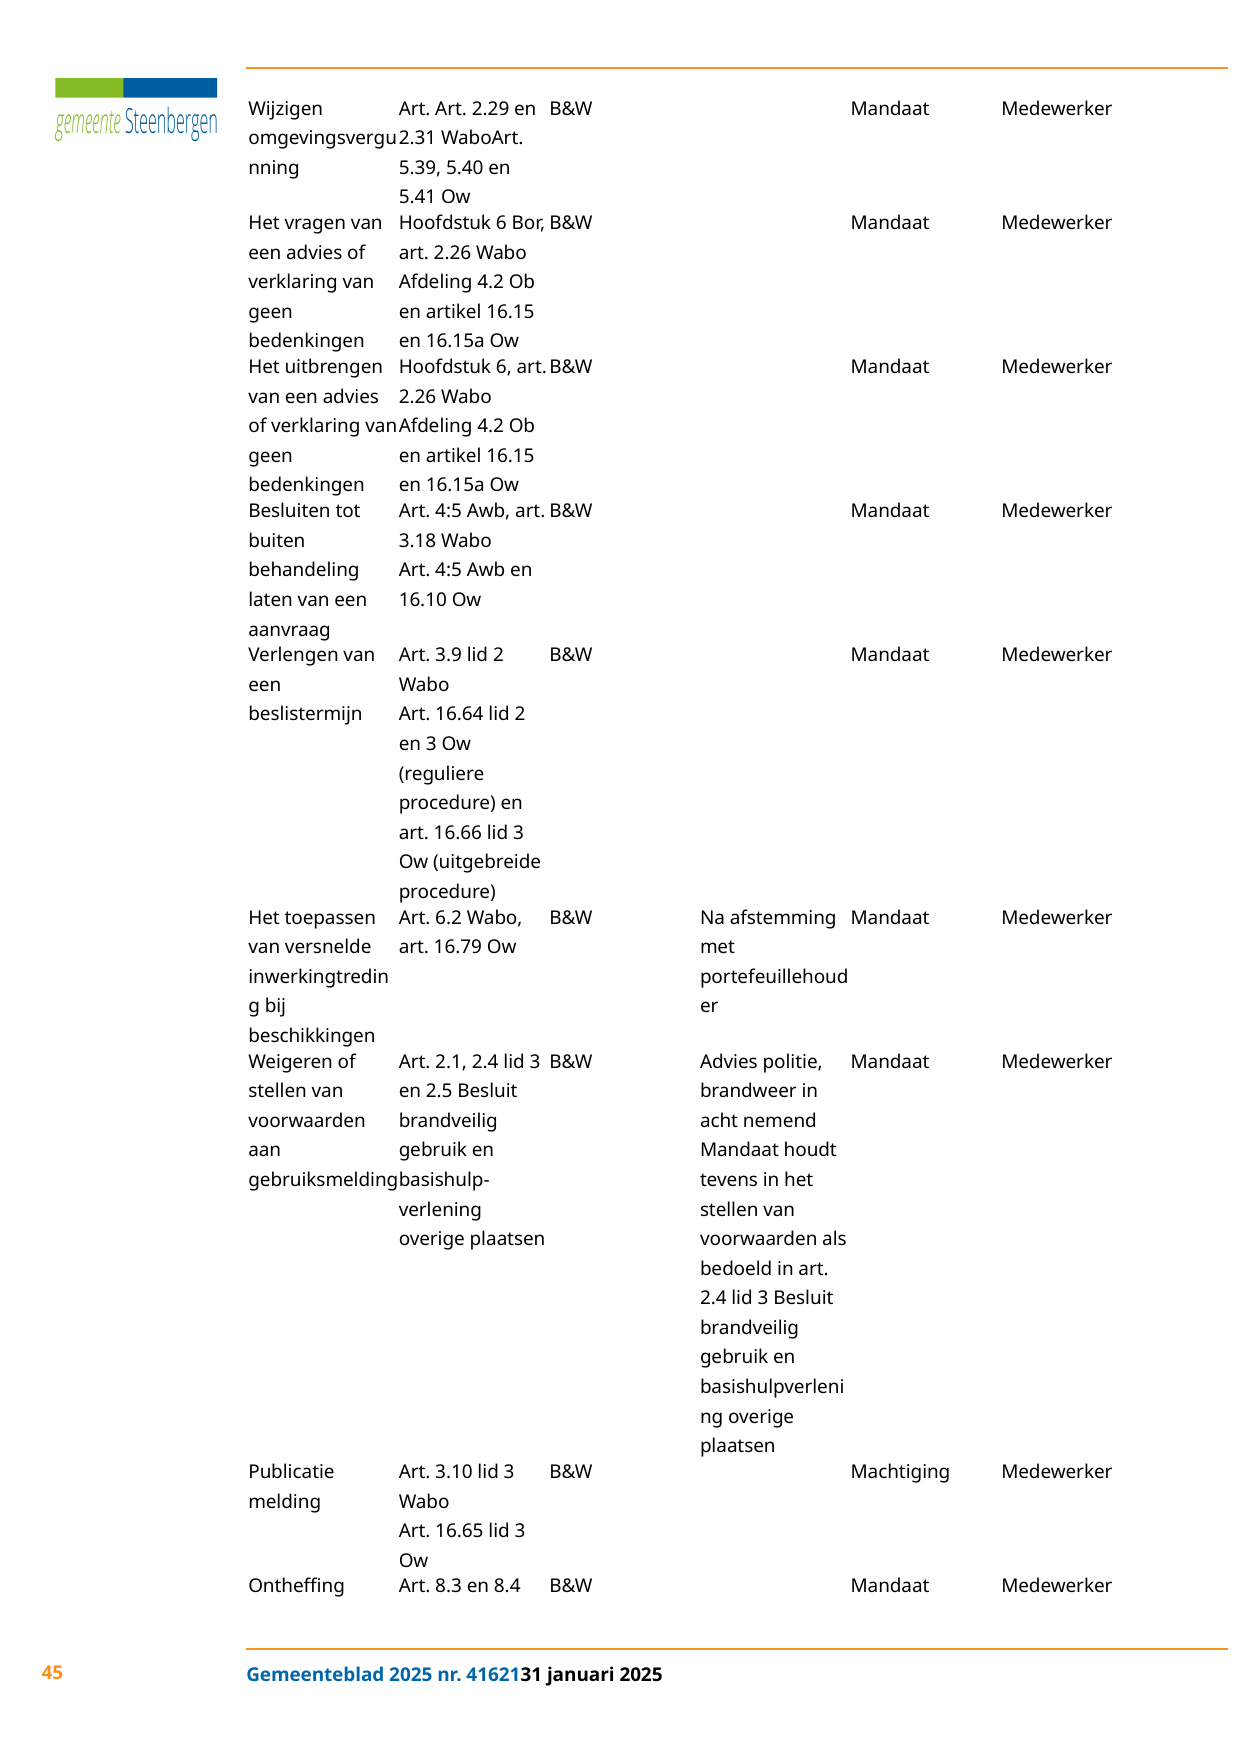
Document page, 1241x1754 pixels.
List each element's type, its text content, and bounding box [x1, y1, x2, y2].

table_cell Mandaat [850, 209, 1001, 353]
table_cell Medewerker [1001, 353, 1152, 497]
table_cell Hoofdstuk 6, art. 2.26 Wabo Afdeling 4.2 Ob en artikel 16.15 en 16.15a Ow [399, 353, 549, 497]
table_cell B&W [549, 209, 700, 353]
table_cell Medewerker [1001, 1048, 1152, 1458]
table_cell Besluiten tot buiten behandeling laten van een aanvraag [248, 498, 398, 641]
table_cell B&W [549, 1458, 700, 1573]
table_cell B&W [549, 904, 700, 1048]
table_cell Na afstemming met portefeuillehouder [700, 904, 850, 1048]
table_cell Mandaat [850, 1048, 1001, 1458]
table_cell Art. 4:5 Awb, art. 3.18 Wabo Art. 4:5 Awb en 16.10 Ow [399, 498, 549, 641]
table_cell Verlengen van een beslistermijn [248, 641, 398, 904]
table_cell [700, 1573, 850, 1598]
table_cell [700, 1458, 850, 1573]
table_cell Art. 2.1, 2.4 lid 3 en 2.5 Besluit brandveilig gebruik en basishulp-verlening overige plaatsen [399, 1048, 549, 1458]
table_cell [700, 353, 850, 497]
table_cell Hoofdstuk 6 Bor, art. 2.26 Wabo Afdeling 4.2 Ob en artikel 16.15 en 16.15a Ow [399, 209, 549, 353]
table_cell B&W [549, 1048, 700, 1458]
table_cell Art. Art. 2.29 en 2.31 WaboArt. 5.39, 5.40 en 5.41 Ow [399, 95, 549, 209]
table_cell Art. 8.3 en 8.4 [399, 1573, 549, 1598]
table_cell Het uitbrengen van een advies of verklaring van geen bedenkingen [248, 353, 398, 497]
table_cell Mandaat [850, 1573, 1001, 1598]
table_cell Medewerker [1001, 1458, 1152, 1573]
table_cell Art. 6.2 Wabo, art. 16.79 Ow [399, 904, 549, 1048]
table_cell Medewerker [1001, 904, 1152, 1048]
table_cell Mandaat [850, 641, 1001, 904]
table_cell B&W [549, 1573, 700, 1598]
table_cell B&W [549, 641, 700, 904]
table_cell Het vragen van een advies of verklaring van geen bedenkingen [248, 209, 398, 353]
table_cell Mandaat [850, 353, 1001, 497]
table_cell Mandaat [850, 498, 1001, 641]
table_cell Medewerker [1001, 641, 1152, 904]
table_cell Mandaat [850, 95, 1001, 209]
table_cell Ontheffing [248, 1573, 398, 1598]
table_cell Het toepassen van versnelde inwerkingtreding bij beschikkingen [248, 904, 398, 1048]
table_cell Art. 3.9 lid 2 Wabo Art. 16.64 lid 2 en 3 Ow (reguliere procedure) en art. 16.66 lid 3 Ow (uitgebreide procedure) [399, 641, 549, 904]
table_cell Publicatie melding [248, 1458, 398, 1573]
table_cell B&W [549, 353, 700, 497]
table_cell Advies politie, brandweer in acht nemend Mandaat houdt tevens in het stellen van voorwaarden als bedoeld in art. 2.4 lid 3 Besluit brandveilig gebruik en basishulpverlening overige plaatsen [700, 1048, 850, 1458]
table_cell [700, 95, 850, 209]
table_cell [700, 641, 850, 904]
table_cell Wijzigen omgevingsvergunning [248, 95, 398, 209]
table_cell Weigeren of stellen van voorwaarden aan gebruiksmelding [248, 1048, 398, 1458]
table_cell Medewerker [1001, 95, 1152, 209]
table_cell Medewerker [1001, 498, 1152, 641]
table_cell Machtiging [850, 1458, 1001, 1573]
table_cell B&W [549, 95, 700, 209]
table_cell Mandaat [850, 904, 1001, 1048]
table_cell [700, 498, 850, 641]
picture [41, 47, 231, 172]
table_cell B&W [549, 498, 700, 641]
table_cell Medewerker [1001, 209, 1152, 353]
table_cell [700, 209, 850, 353]
table_cell Medewerker [1001, 1573, 1152, 1598]
table_cell Art. 3.10 lid 3 Wabo Art. 16.65 lid 3 Ow [399, 1458, 549, 1573]
